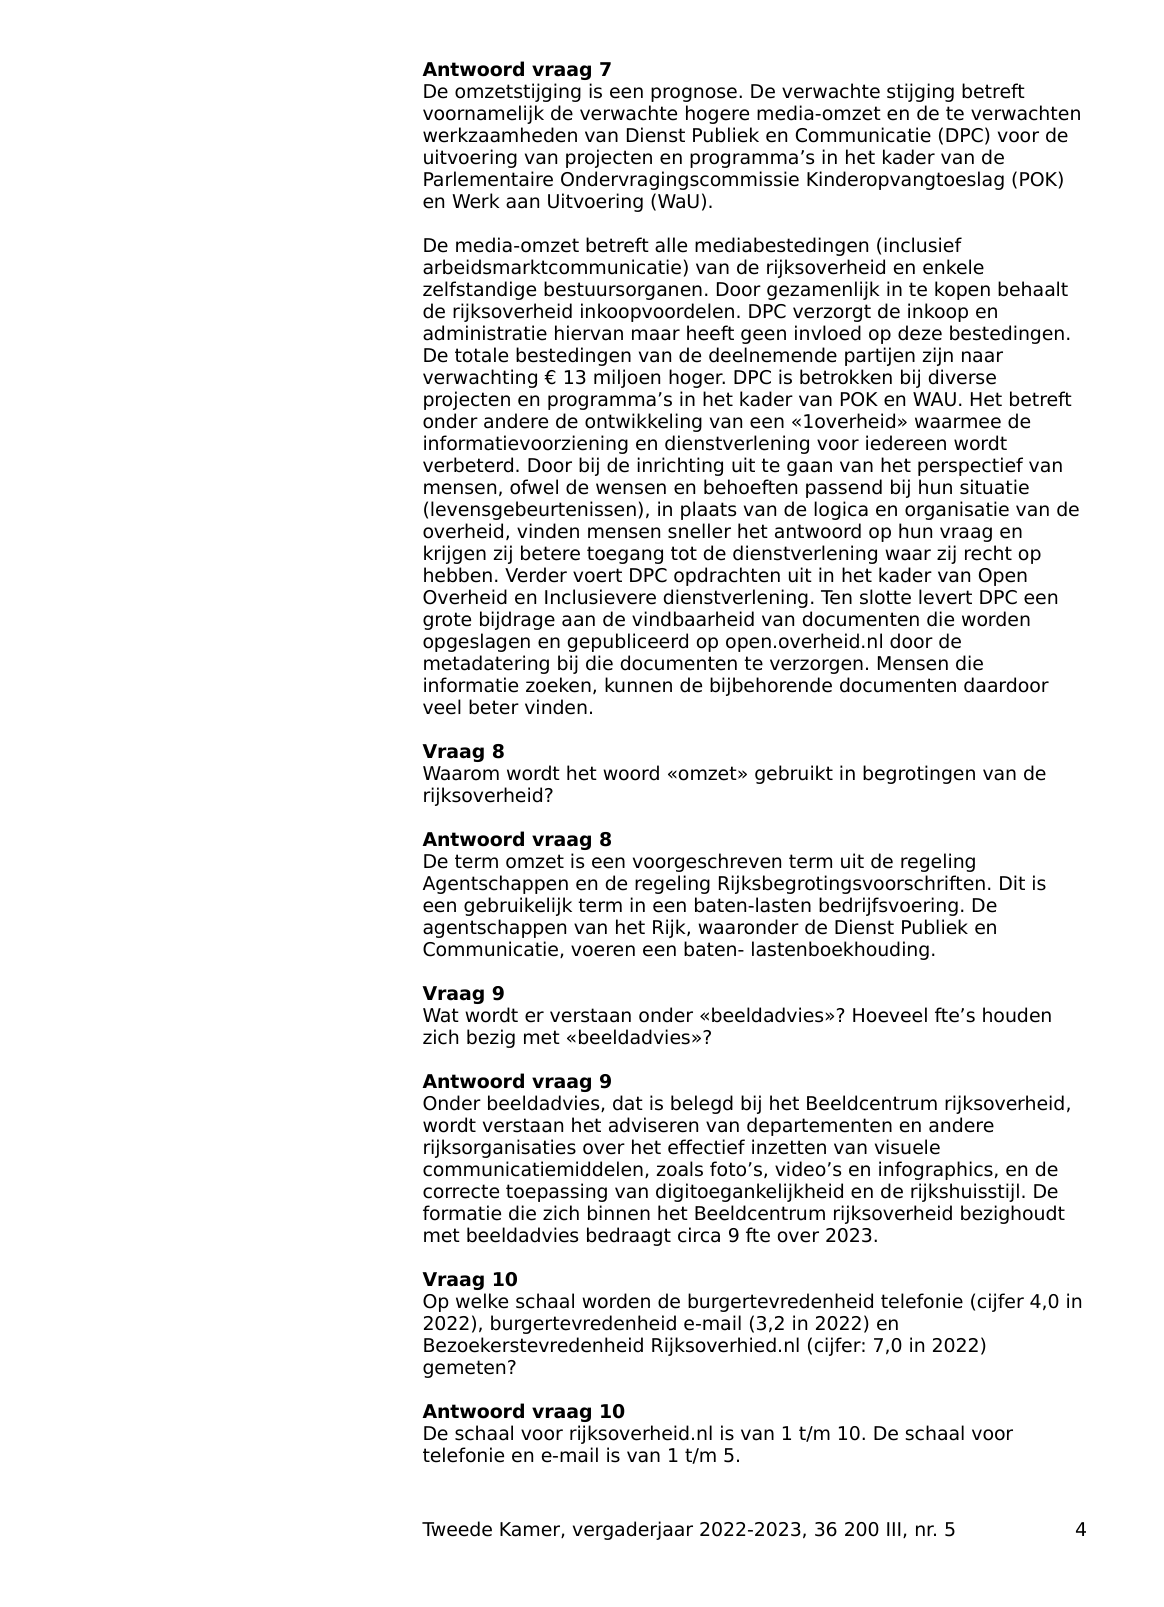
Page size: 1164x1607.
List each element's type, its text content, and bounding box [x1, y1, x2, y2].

subtitle Vraag 10 [422, 1269, 1087, 1291]
text Onder beeldadvies, dat is belegd bij het Beeldcentrum rijksoverheid, wordt verstaan het adviseren van departementen en andere rijksorganisaties over het effectief inzetten van visuele communicatiemiddelen, zoals foto’s, video’s en infographics, en de correcte toepassing van digitoegankelijkheid en de rijkshuisstijl. De formatie die zich binnen het Beeldcentrum rijksoverheid bezighoudt met beeldadvies bedraagt circa 9 fte over 2023. [422, 1093, 1087, 1247]
subtitle Antwoord vraag 9 [422, 1071, 1087, 1093]
subtitle Vraag 8 [422, 741, 1087, 763]
text Op welke schaal worden de burgertevredenheid telefonie (cijfer 4,0 in 2022), burgertevredenheid e-mail (3,2 in 2022) en Bezoekerstevredenheid Rijksoverhied.nl (cijfer: 7,0 in 2022) gemeten? [422, 1291, 1087, 1379]
text De media-omzet betreft alle mediabestedingen (inclusief arbeidsmarktcommunicatie) van de rijksoverheid en enkele zelfstandige bestuursorganen. Door gezamenlijk in te kopen behaalt de rijksoverheid inkoopvoordelen. DPC verzorgt de inkoop en administratie hiervan maar heeft geen invloed op deze bestedingen. De totale bestedingen van de deelnemende partijen zijn naar verwachting € 13 miljoen hoger. DPC is betrokken bij diverse projecten en programma’s in het kader van POK en WAU. Het betreft onder andere de ontwikkeling van een «1overheid» waarmee de informatievoorziening en dienstverlening voor iedereen wordt verbeterd. Door bij de inrichting uit te gaan van het perspectief van mensen, ofwel de wensen en behoeften passend bij hun situatie (levensgebeurtenissen), in plaats van de logica en organisatie van de overheid, vinden mensen sneller het antwoord op hun vraag en krijgen zij betere toegang tot de dienstverlening waar zij recht op hebben. Verder voert DPC opdrachten uit in het kader van Open Overheid en Inclusievere dienstverlening. Ten slotte levert DPC een grote bijdrage aan de vindbaarheid van documenten die worden opgeslagen en gepubliceerd op open.overheid.nl door de metadatering bij die documenten te verzorgen. Mensen die informatie zoeken, kunnen de bijbehorende documenten daardoor veel beter vinden. [422, 235, 1087, 719]
text De term omzet is een voorgeschreven term uit de regeling Agentschappen en de regeling Rijksbegrotingsvoorschriften. Dit is een gebruikelijk term in een baten-lasten bedrijfsvoering. De agentschappen van het Rijk, waaronder de Dienst Publiek en Communicatie, voeren een baten- lastenboekhouding. [422, 851, 1087, 961]
text De schaal voor rijksoverheid.nl is van 1 t/m 10. De schaal voor telefonie en e-mail is van 1 t/m 5. [422, 1423, 1087, 1467]
subtitle Antwoord vraag 8 [422, 829, 1087, 851]
subtitle Vraag 9 [422, 983, 1087, 1005]
text Waarom wordt het woord «omzet» gebruikt in begrotingen van de rijksoverheid? [422, 763, 1087, 807]
text Wat wordt er verstaan onder «beeldadvies»? Hoeveel fte’s houden zich bezig met «beeldadvies»? [422, 1005, 1087, 1049]
subtitle Antwoord vraag 10 [422, 1401, 1087, 1423]
text De omzetstijging is een prognose. De verwachte stijging betreft voornamelijk de verwachte hogere media-omzet en de te verwachten werkzaamheden van Dienst Publiek en Communicatie (DPC) voor de uitvoering van projecten en programma’s in het kader van de Parlementaire Ondervragingscommissie Kinderopvangtoeslag (POK) en Werk aan Uitvoering (WaU). [422, 81, 1087, 213]
subtitle Antwoord vraag 7 [422, 59, 1087, 81]
